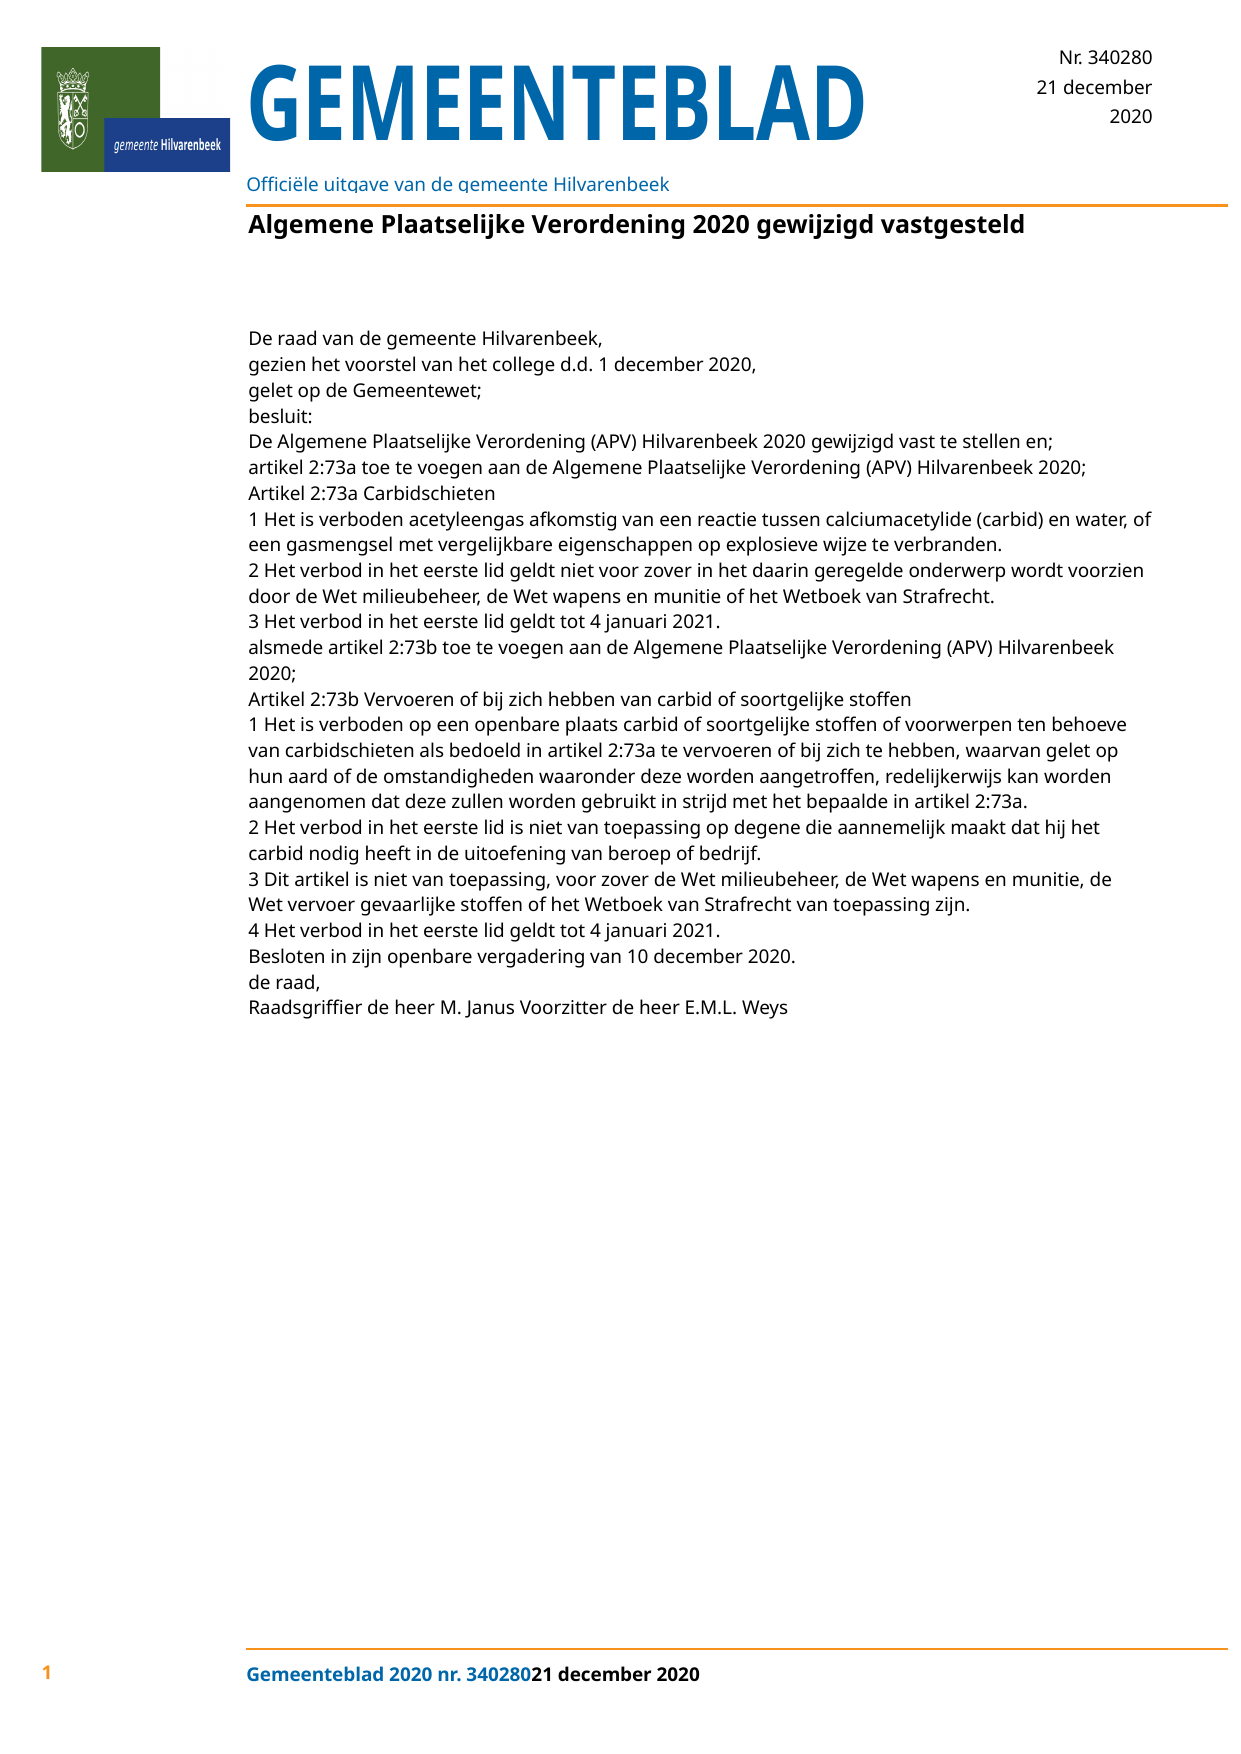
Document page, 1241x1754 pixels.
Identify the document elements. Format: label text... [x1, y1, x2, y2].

text 2 Het verbod in het eerste lid geldt niet voor zover in het daarin geregelde onderwerp wordt voorzien door de Wet milieubeheer, de Wet wapens en munitie of het Wetboek van Strafrecht. [248, 557, 1152, 609]
text Raadsgriffier de heer M. Janus Voorzitter de heer E.M.L. Weys [248, 994, 1152, 1020]
text artikel 2:73a toe te voegen aan de Algemene Plaatselijke Verordening (APV) Hilvarenbeek 2020; [248, 454, 1152, 480]
text gezien het voorstel van het college d.d. 1 december 2020, [248, 351, 1152, 377]
text De Algemene Plaatselijke Verordening (APV) Hilvarenbeek 2020 gewijzigd vast te stellen en; [248, 428, 1152, 454]
text alsmede artikel 2:73b toe te voegen aan de Algemene Plaatselijke Verordening (APV) Hilvarenbeek 2020; [248, 634, 1152, 686]
text 1 Het is verboden op een openbare plaats carbid of soortgelijke stoffen of voorwerpen ten behoeve van carbidschieten als bedoeld in artikel 2:73a te vervoeren of bij zich te hebben, waarvan gelet op hun aard of de omstandigheden waaronder deze worden aangetroffen, redelijkerwijs kan worden aangenomen dat deze zullen worden gebruikt in strijd met het bepaalde in artikel 2:73a. [248, 712, 1152, 814]
text Artikel 2:73b Vervoeren of bij zich hebben van carbid of soortgelijke stoffen [248, 686, 1152, 712]
text Besloten in zijn openbare vergadering van 10 december 2020. [248, 943, 1152, 969]
text Artikel 2:73a Carbidschieten [248, 480, 1152, 506]
picture [41, 47, 231, 172]
text 3 Dit artikel is niet van toepassing, voor zover de Wet milieubeheer, de Wet wapens en munitie, de Wet vervoer gevaarlijke stoffen of het Wetboek van Strafrecht van toepassing zijn. [248, 866, 1152, 917]
text 3 Het verbod in het eerste lid geldt tot 4 januari 2021. [248, 609, 1152, 634]
text 2 Het verbod in het eerste lid is niet van toepassing op degene die aannemelijk maakt dat hij het carbid nodig heeft in de uitoefening van beroep of bedrijf. [248, 814, 1152, 866]
text 1 Het is verboden acetyleengas afkomstig van een reactie tussen calciumacetylide (carbid) en water, of een gasmengsel met vergelijkbare eigenschappen op explosieve wijze te verbranden. [248, 506, 1152, 557]
text Algemene Plaatselijke Verordening 2020 gewijzigd vastgesteld [248, 207, 1152, 241]
text besluit: [248, 403, 1152, 428]
text 4 Het verbod in het eerste lid geldt tot 4 januari 2021. [248, 917, 1152, 943]
text De raad van de gemeente Hilvarenbeek, [248, 326, 1152, 351]
text de raad, [248, 969, 1152, 994]
text gelet op de Gemeentewet; [248, 377, 1152, 403]
